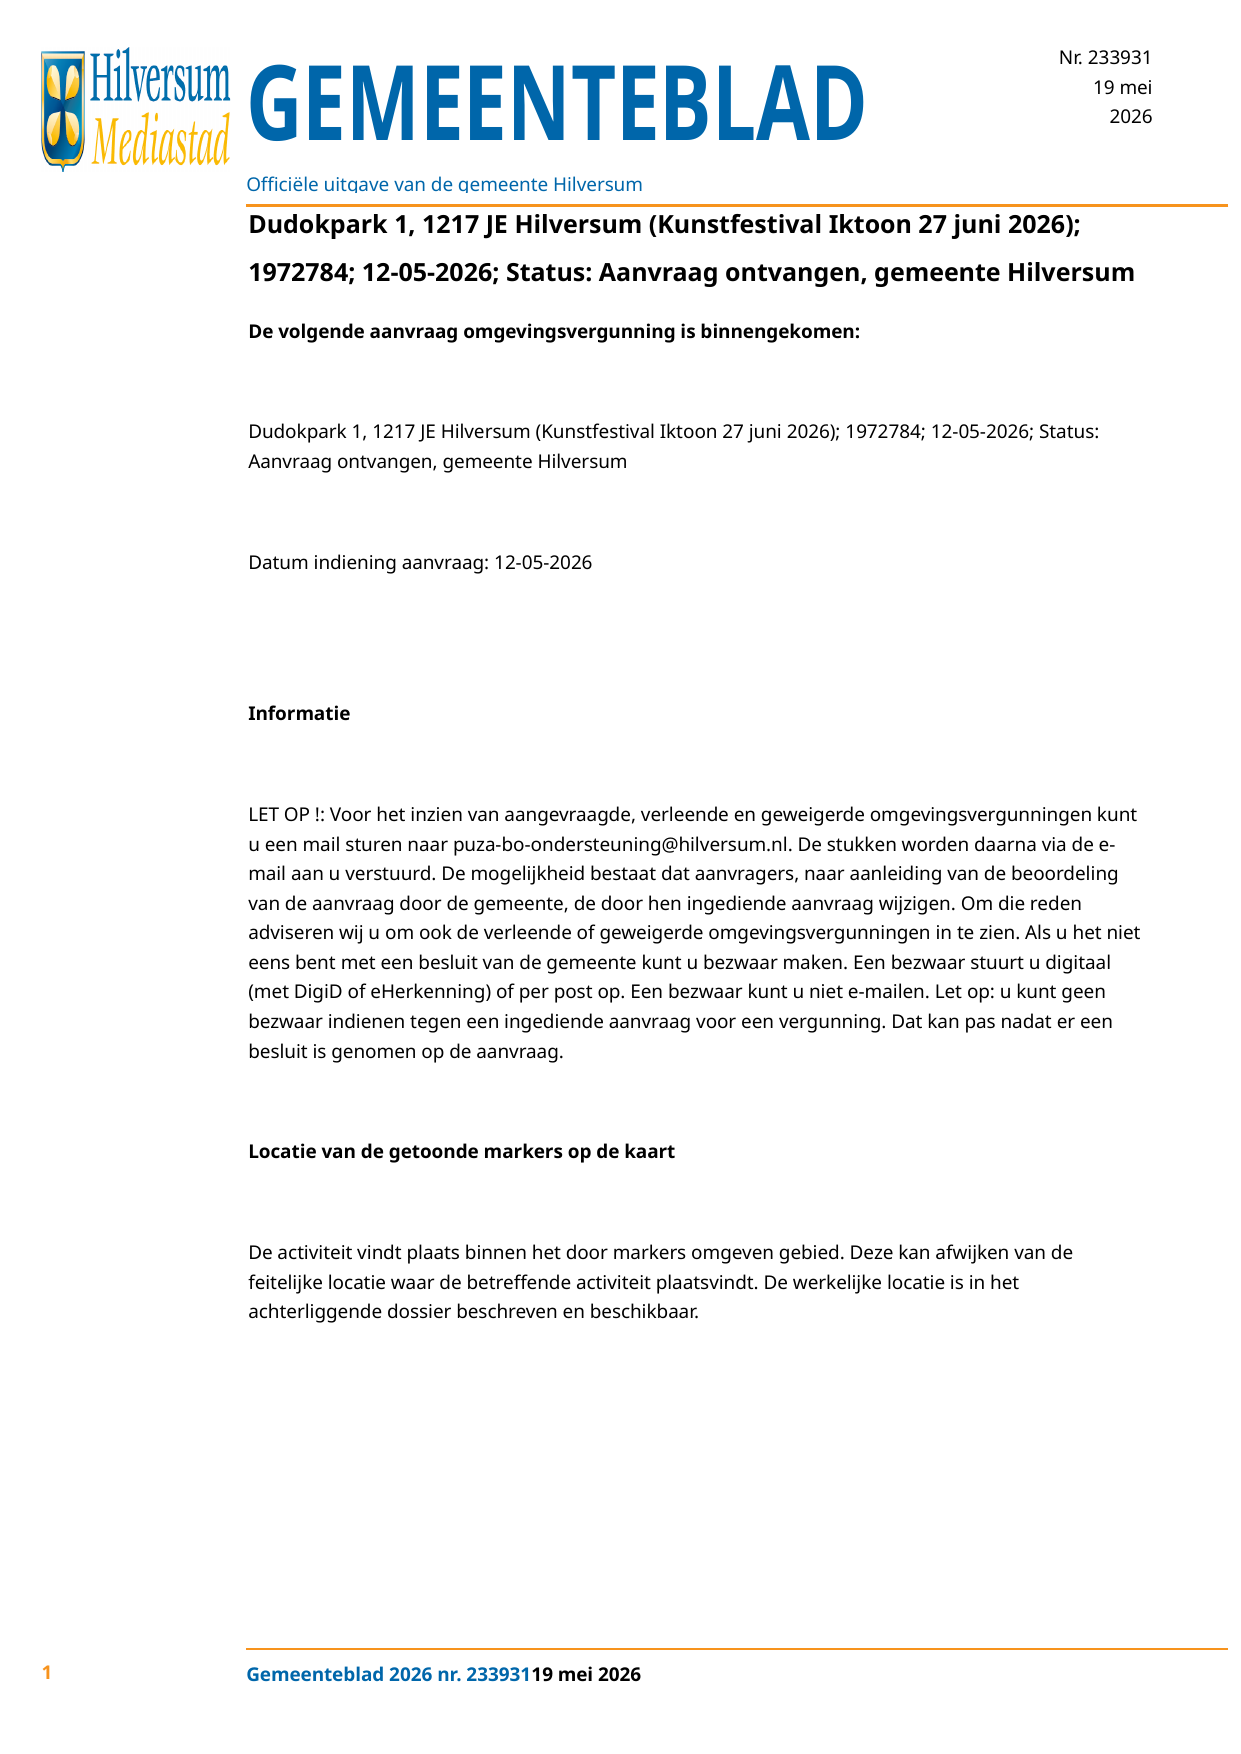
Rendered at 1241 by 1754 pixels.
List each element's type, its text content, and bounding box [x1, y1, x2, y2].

text Datum indiening aanvraag: 12-05-2026 [248, 549, 1152, 575]
text Dudokpark 1, 1217 JE Hilversum (Kunstfestival Iktoon 27 juni 2026); 1972784; 12-05-2026; Status: Aanvraag ontvangen, gemeente Hilversum [248, 419, 1152, 474]
picture [41, 47, 231, 172]
text De activiteit vindt plaats binnen het door markers omgeven gebied. Deze kan afwijken van de feitelijke locatie waar de betreffende activiteit plaatsvindt. De werkelijke locatie is in het achterliggende dossier beschreven en beschikbaar. [248, 1239, 1152, 1324]
text Dudokpark 1, 1217 JE Hilversum (Kunstfestival Iktoon 27 juni 2026); 1972784; 12-05-2026; Status: Aanvraag ontvangen, gemeente Hilversum [248, 207, 1152, 288]
text Locatie van de getoonde markers op de kaart [248, 1139, 1152, 1164]
text De volgende aanvraag omgevingsvergunning is binnengekomen: [248, 318, 1152, 344]
text Informatie [248, 700, 1152, 726]
text LET OP !: Voor het inzien van aangevraagde, verleende en geweigerde omgevingsvergunningen kunt u een mail sturen naar puza-bo-ondersteuning@hilversum.nl. De stukken worden daarna via de e-mail aan u verstuurd. De mogelijkheid bestaat dat aanvragers, naar aanleiding van de beoordeling van de aanvraag door de gemeente, de door hen ingediende aanvraag wijzigen. Om die reden adviseren wij u om ook de verleende of geweigerde omgevingsvergunningen in te zien. Als u het niet eens bent met een besluit van de gemeente kunt u bezwaar maken. Een bezwaar stuurt u digitaal (met DigiD of eHerkenning) of per post op. Een bezwaar kunt u niet e-mailen. Let op: u kunt geen bezwaar indienen tegen een ingediende aanvraag voor een vergunning. Dat kan pas nadat er een besluit is genomen op de aanvraag. [248, 801, 1152, 1064]
